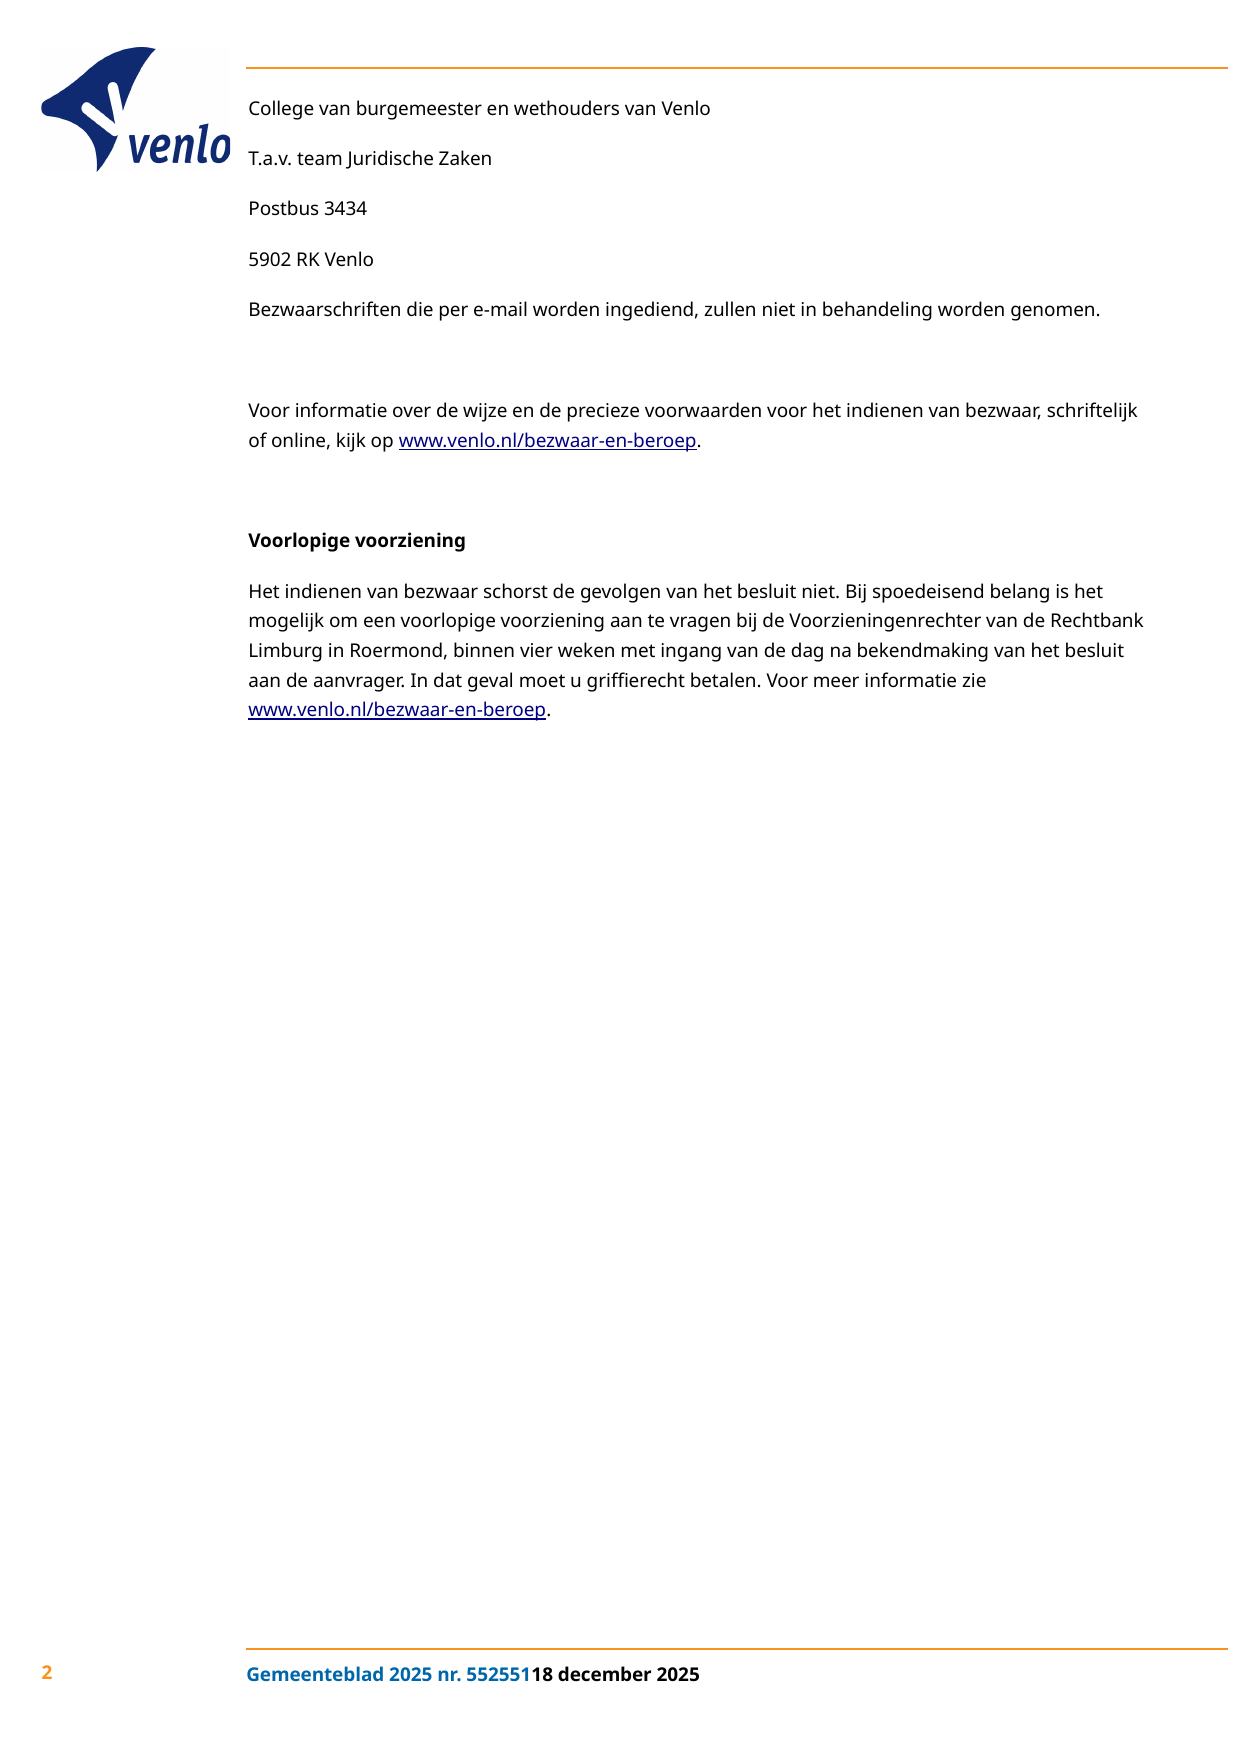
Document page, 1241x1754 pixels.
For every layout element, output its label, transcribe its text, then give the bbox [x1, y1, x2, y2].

text Bezwaarschriften die per e-mail worden ingediend, zullen niet in behandeling worden genomen. [248, 296, 1152, 322]
text Postbus 3434 [248, 196, 1152, 221]
text Voorlopige voorziening [248, 528, 1152, 553]
text College van burgemeester en wethouders van Venlo [248, 95, 1152, 121]
text T.a.v. team Juridische Zaken [248, 145, 1152, 171]
text Voor informatie over de wijze en de precieze voorwaarden voor het indienen van bezwaar, schriftelijk of online, kijk op www.venlo.nl/bezwaar-en-beroep. [248, 397, 1152, 453]
picture [41, 47, 231, 172]
text 5902 RK Venlo [248, 246, 1152, 272]
text Het indienen van bezwaar schorst de gevolgen van het besluit niet. Bij spoedeisend belang is het mogelijk om een voorlopige voorziening aan te vragen bij de Voorzieningenrechter van de Rechtbank Limburg in Roermond, binnen vier weken met ingang van de dag na bekendmaking van het besluit aan de aanvrager. In dat geval moet u griffierecht betalen. Voor meer informatie zie www.venlo.nl/bezwaar-en-beroep. [248, 578, 1152, 722]
